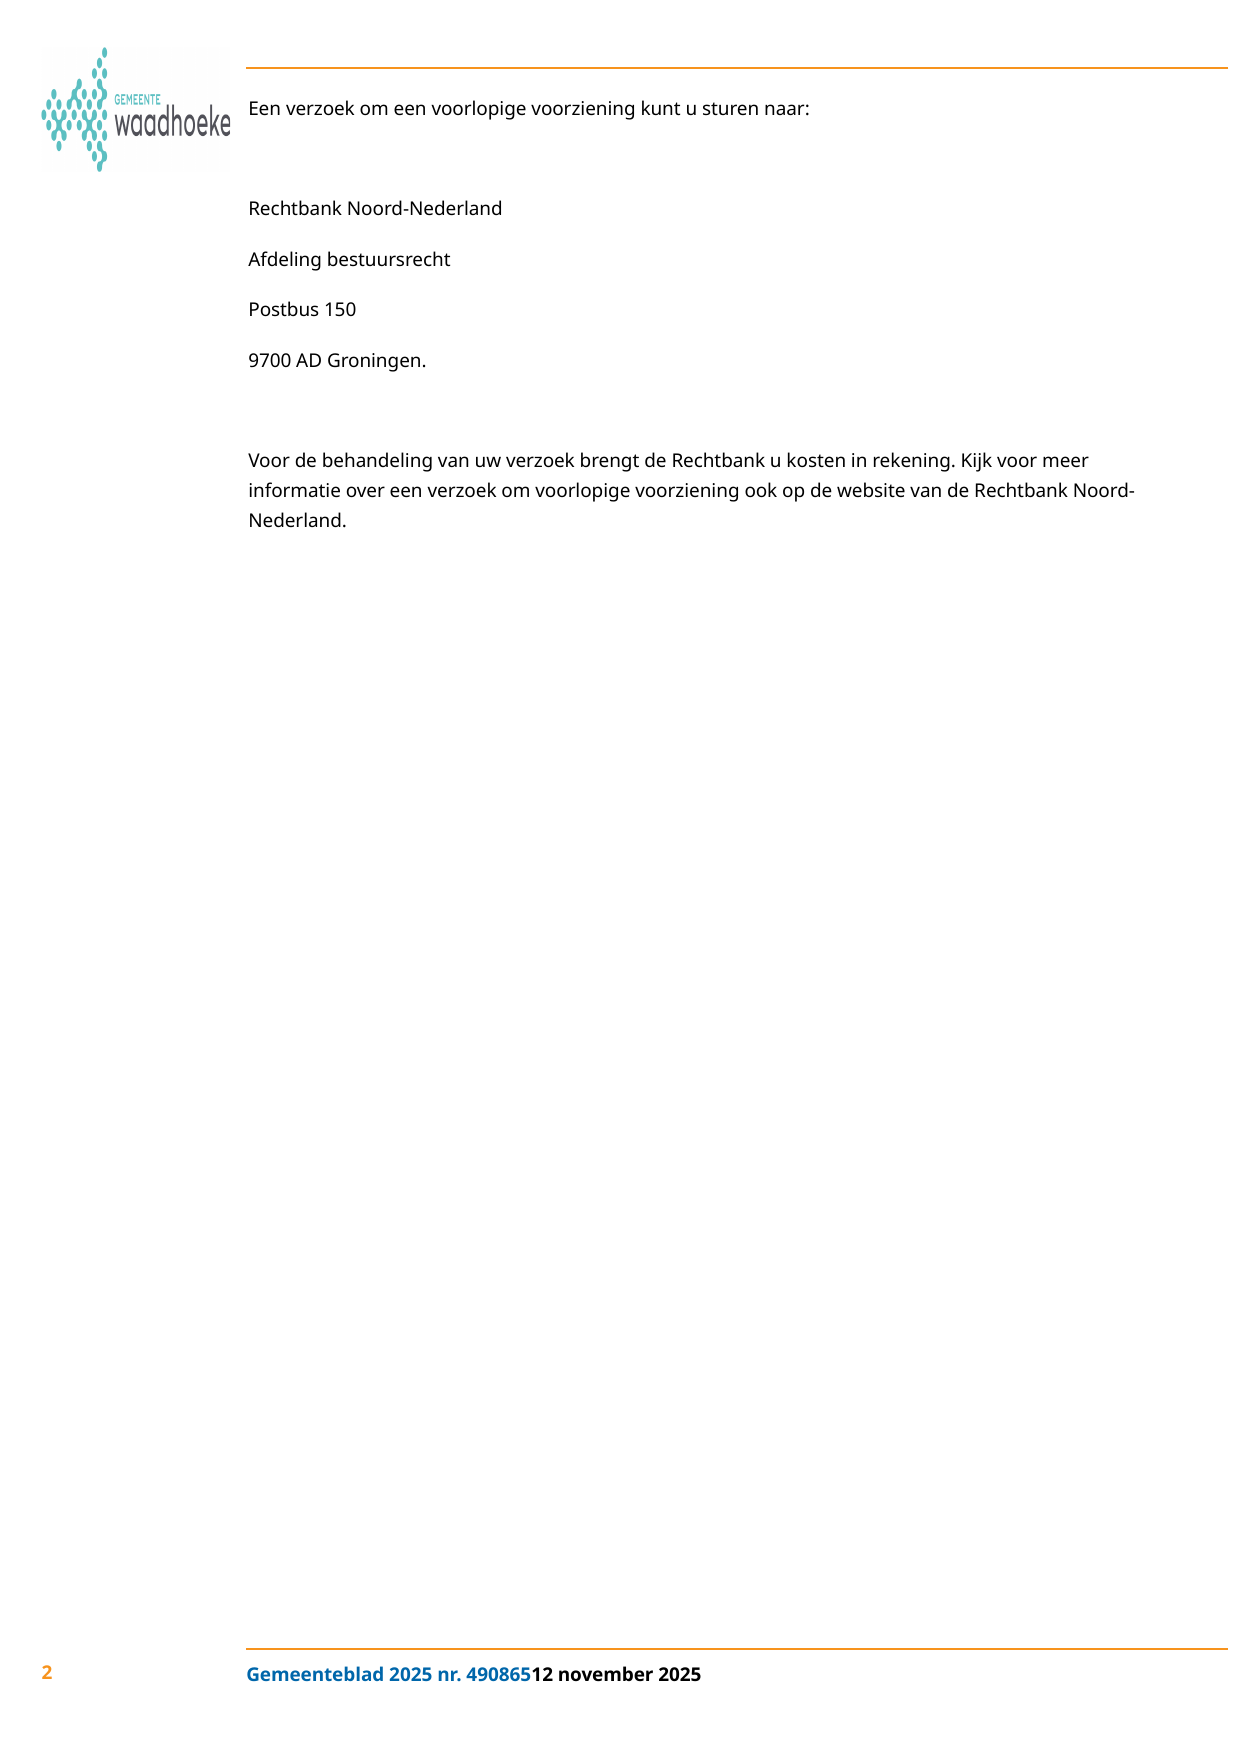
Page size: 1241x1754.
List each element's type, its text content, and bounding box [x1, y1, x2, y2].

text Postbus 150 [248, 296, 1152, 322]
text Voor de behandeling van uw verzoek brengt de Rechtbank u kosten in rekening. Kijk voor meer informatie over een verzoek om voorlopige voorziening ook op de website van de Rechtbank Noord-Nederland. [248, 448, 1152, 533]
text Rechtbank Noord-Nederland [248, 196, 1152, 221]
text 9700 AD Groningen. [248, 347, 1152, 373]
text Een verzoek om een voorlopige voorziening kunt u sturen naar: [248, 95, 1152, 121]
picture [41, 47, 231, 172]
text Afdeling bestuursrecht [248, 246, 1152, 272]
